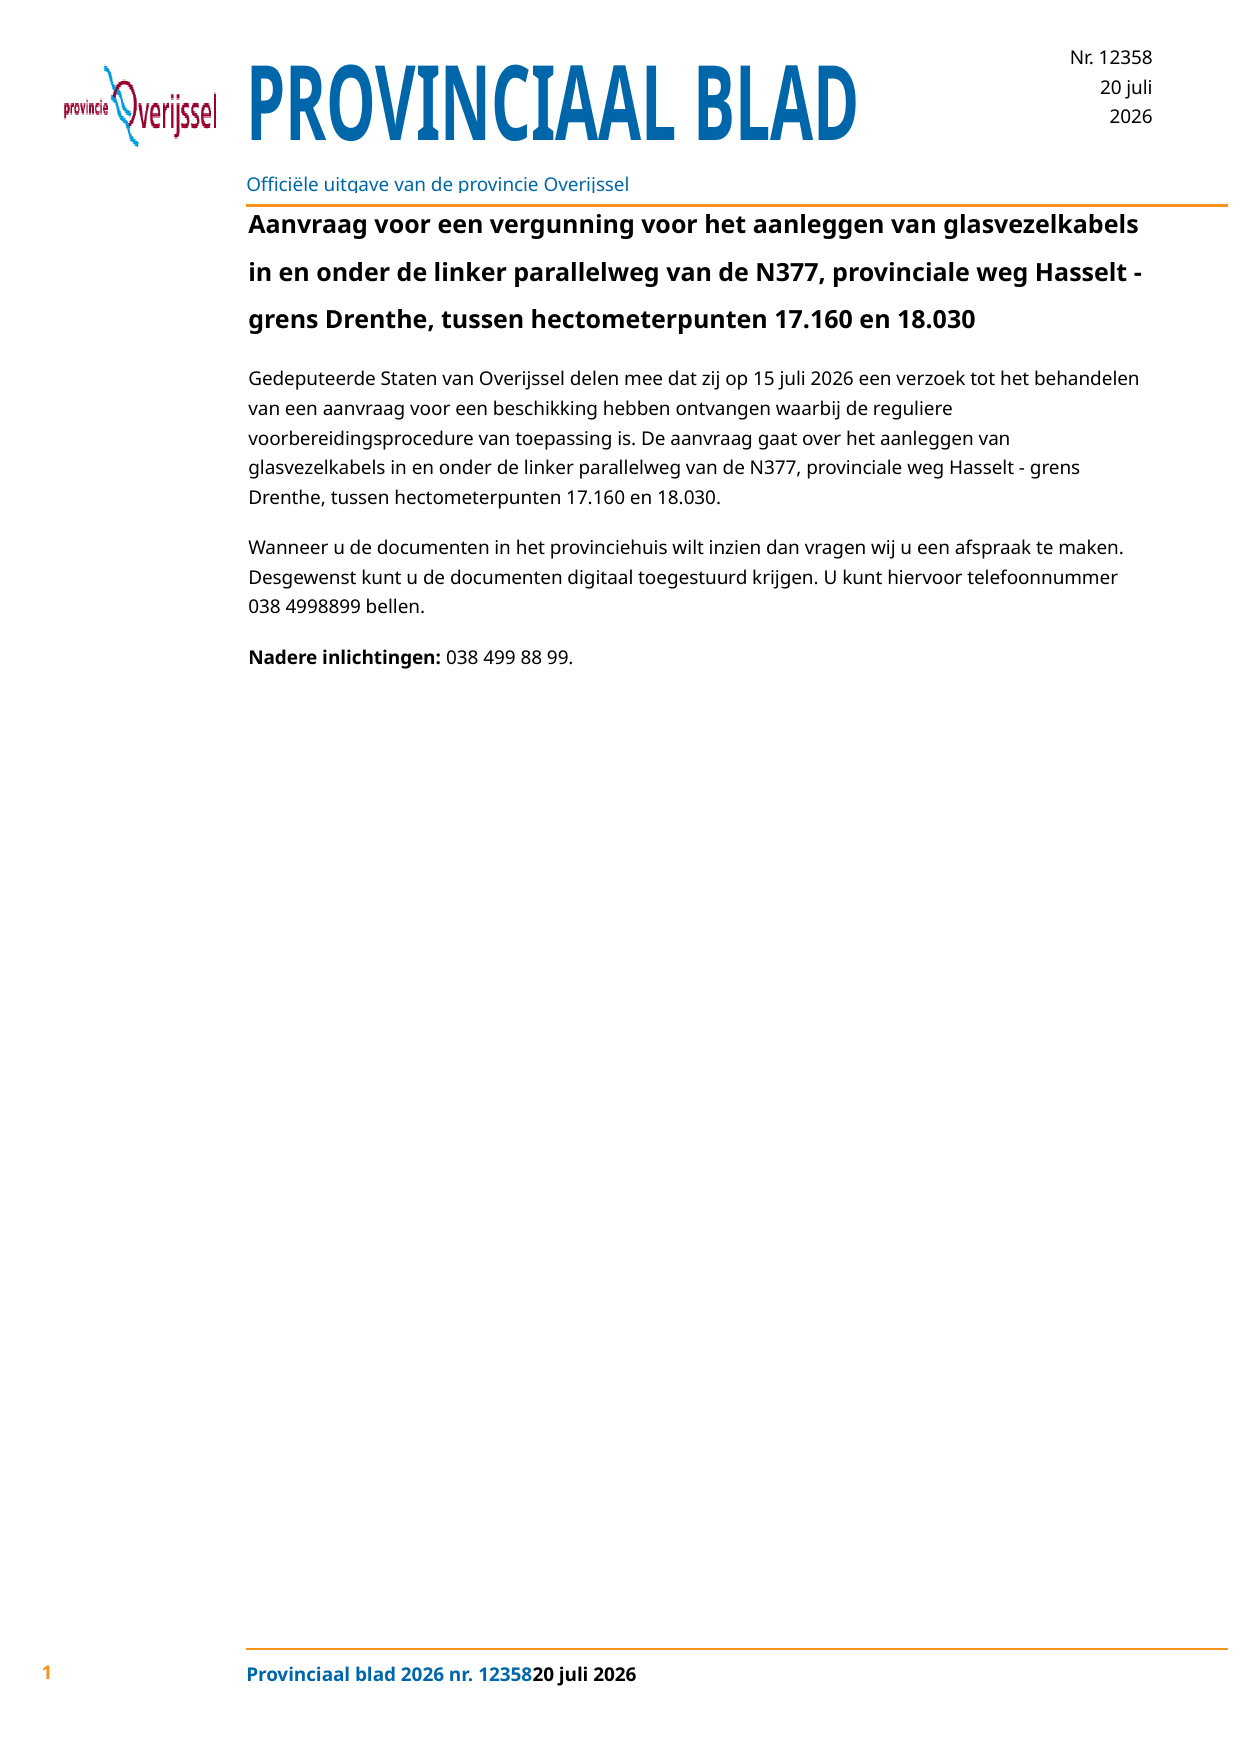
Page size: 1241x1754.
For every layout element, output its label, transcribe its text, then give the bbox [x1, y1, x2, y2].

text Gedeputeerde Staten van Overijssel delen mee dat zij op 15 juli 2026 een verzoek tot het behandelen van een aanvraag voor een beschikking hebben ontvangen waarbij de reguliere voorbereidingsprocedure van toepassing is. De aanvraag gaat over het aanleggen van glasvezelkabels in en onder de linker parallelweg van de N377, provinciale weg Hasselt - grens Drenthe, tussen hectometerpunten 17.160 en 18.030. [248, 366, 1152, 509]
text Aanvraag voor een vergunning voor het aanleggen van glasvezelkabels in en onder de linker parallelweg van de N377, provinciale weg Hasselt - grens Drenthe, tussen hectometerpunten 17.160 en 18.030 [248, 207, 1152, 336]
text Wanneer u de documenten in het provinciehuis wilt inzien dan vragen wij u een afspraak te maken. Desgewenst kunt u de documenten digitaal toegestuurd krijgen. U kunt hiervoor telefoonnummer 038 4998899 bellen. [248, 534, 1152, 619]
picture [41, 47, 231, 172]
text Nadere inlichtingen: 038 499 88 99. [248, 644, 1152, 669]
